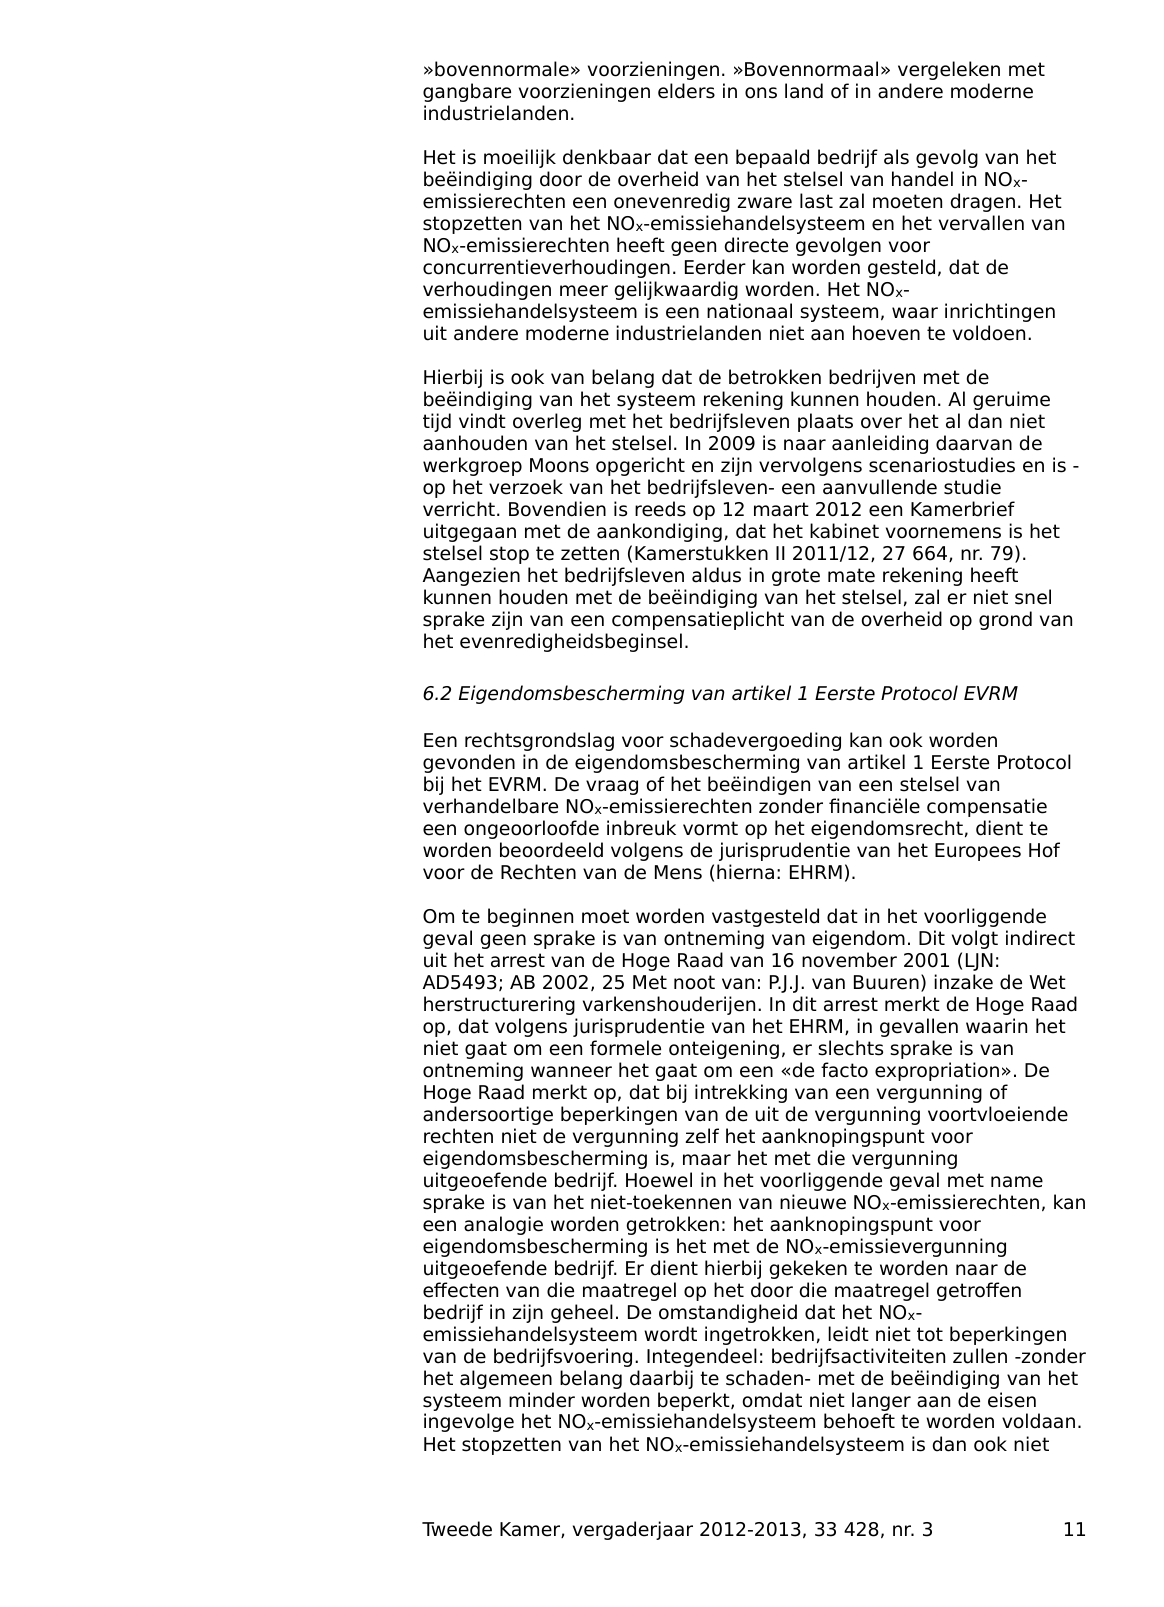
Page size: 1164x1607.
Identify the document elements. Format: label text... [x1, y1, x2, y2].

text Een rechtsgrondslag voor schadevergoeding kan ook worden gevonden in de eigendomsbescherming van artikel 1 Eerste Protocol bij het EVRM. De vraag of het beëindigen van een stelsel van verhandelbare NOx-emissierechten zonder financiële compensatie een ongeoorloofde inbreuk vormt op het eigendomsrecht, dient te worden beoordeeld volgens de jurisprudentie van het Europees Hof voor de Rechten van de Mens (hierna: EHRM). [422, 730, 1087, 884]
subtitle 6.2 Eigendomsbescherming van artikel 1 Eerste Protocol EVRM [422, 683, 1087, 705]
text Om te beginnen moet worden vastgesteld dat in het voorliggende geval geen sprake is van ontneming van eigendom. Dit volgt indirect uit het arrest van de Hoge Raad van 16 november 2001 (LJN: AD5493; AB 2002, 25 Met noot van: P.J.J. van Buuren) inzake de Wet herstructurering varkenshouderijen. In dit arrest merkt de Hoge Raad op, dat volgens jurisprudentie van het EHRM, in gevallen waarin het niet gaat om een formele onteigening, er slechts sprake is van ontneming wanneer het gaat om een «de facto expropriation». De Hoge Raad merkt op, dat bij intrekking van een vergunning of andersoortige beperkingen van de uit de vergunning voortvloeiende rechten niet de vergunning zelf het aanknopingspunt voor eigendomsbescherming is, maar het met die vergunning uitgeoefende bedrijf. Hoewel in het voorliggende geval met name sprake is van het niet-toekennen van nieuwe NOx-emissierechten, kan een analogie worden getrokken: het aanknopingspunt voor eigendomsbescherming is het met de NOx-emissievergunning uitgeoefende bedrijf. Er dient hierbij gekeken te worden naar de effecten van die maatregel op het door die maatregel getroffen bedrijf in zijn geheel. De omstandigheid dat het NOx-emissiehandelsysteem wordt ingetrokken, leidt niet tot beperkingen van de bedrijfsvoering. Integendeel: bedrijfsactiviteiten zullen -zonder het algemeen belang daarbij te schaden- met de beëindiging van het systeem minder worden beperkt, omdat niet langer aan de eisen ingevolge het NOx-emissiehandelsysteem behoeft te worden voldaan. Het stopzetten van het NOx-emissiehandelsysteem is dan ook niet [422, 906, 1087, 1455]
text Hierbij is ook van belang dat de betrokken bedrijven met de beëindiging van het systeem rekening kunnen houden. Al geruime tijd vindt overleg met het bedrijfsleven plaats over het al dan niet aanhouden van het stelsel. In 2009 is naar aanleiding daarvan de werkgroep Moons opgericht en zijn vervolgens scenariostudies en is -op het verzoek van het bedrijfsleven- een aanvullende studie verricht. Bovendien is reeds op 12 maart 2012 een Kamerbrief uitgegaan met de aankondiging, dat het kabinet voornemens is het stelsel stop te zetten (Kamerstukken II 2011/12, 27 664, nr. 79). Aangezien het bedrijfsleven aldus in grote mate rekening heeft kunnen houden met de beëindiging van het stelsel, zal er niet snel sprake zijn van een compensatieplicht van de overheid op grond van het evenredigheidsbeginsel. [422, 367, 1087, 653]
text Het is moeilijk denkbaar dat een bepaald bedrijf als gevolg van het beëindiging door de overheid van het stelsel van handel in NOx-emissierechten een onevenredig zware last zal moeten dragen. Het stopzetten van het NOx-emissiehandelsysteem en het vervallen van NOx-emissierechten heeft geen directe gevolgen voor concurrentieverhoudingen. Eerder kan worden gesteld, dat de verhoudingen meer gelijkwaardig worden. Het NOx-emissiehandelsysteem is een nationaal systeem, waar inrichtingen uit andere moderne industrielanden niet aan hoeven te voldoen. [422, 147, 1087, 345]
text »bovennormale» voorzieningen. »Bovennormaal» vergeleken met gangbare voorzieningen elders in ons land of in andere moderne industrielanden. [422, 59, 1087, 125]
